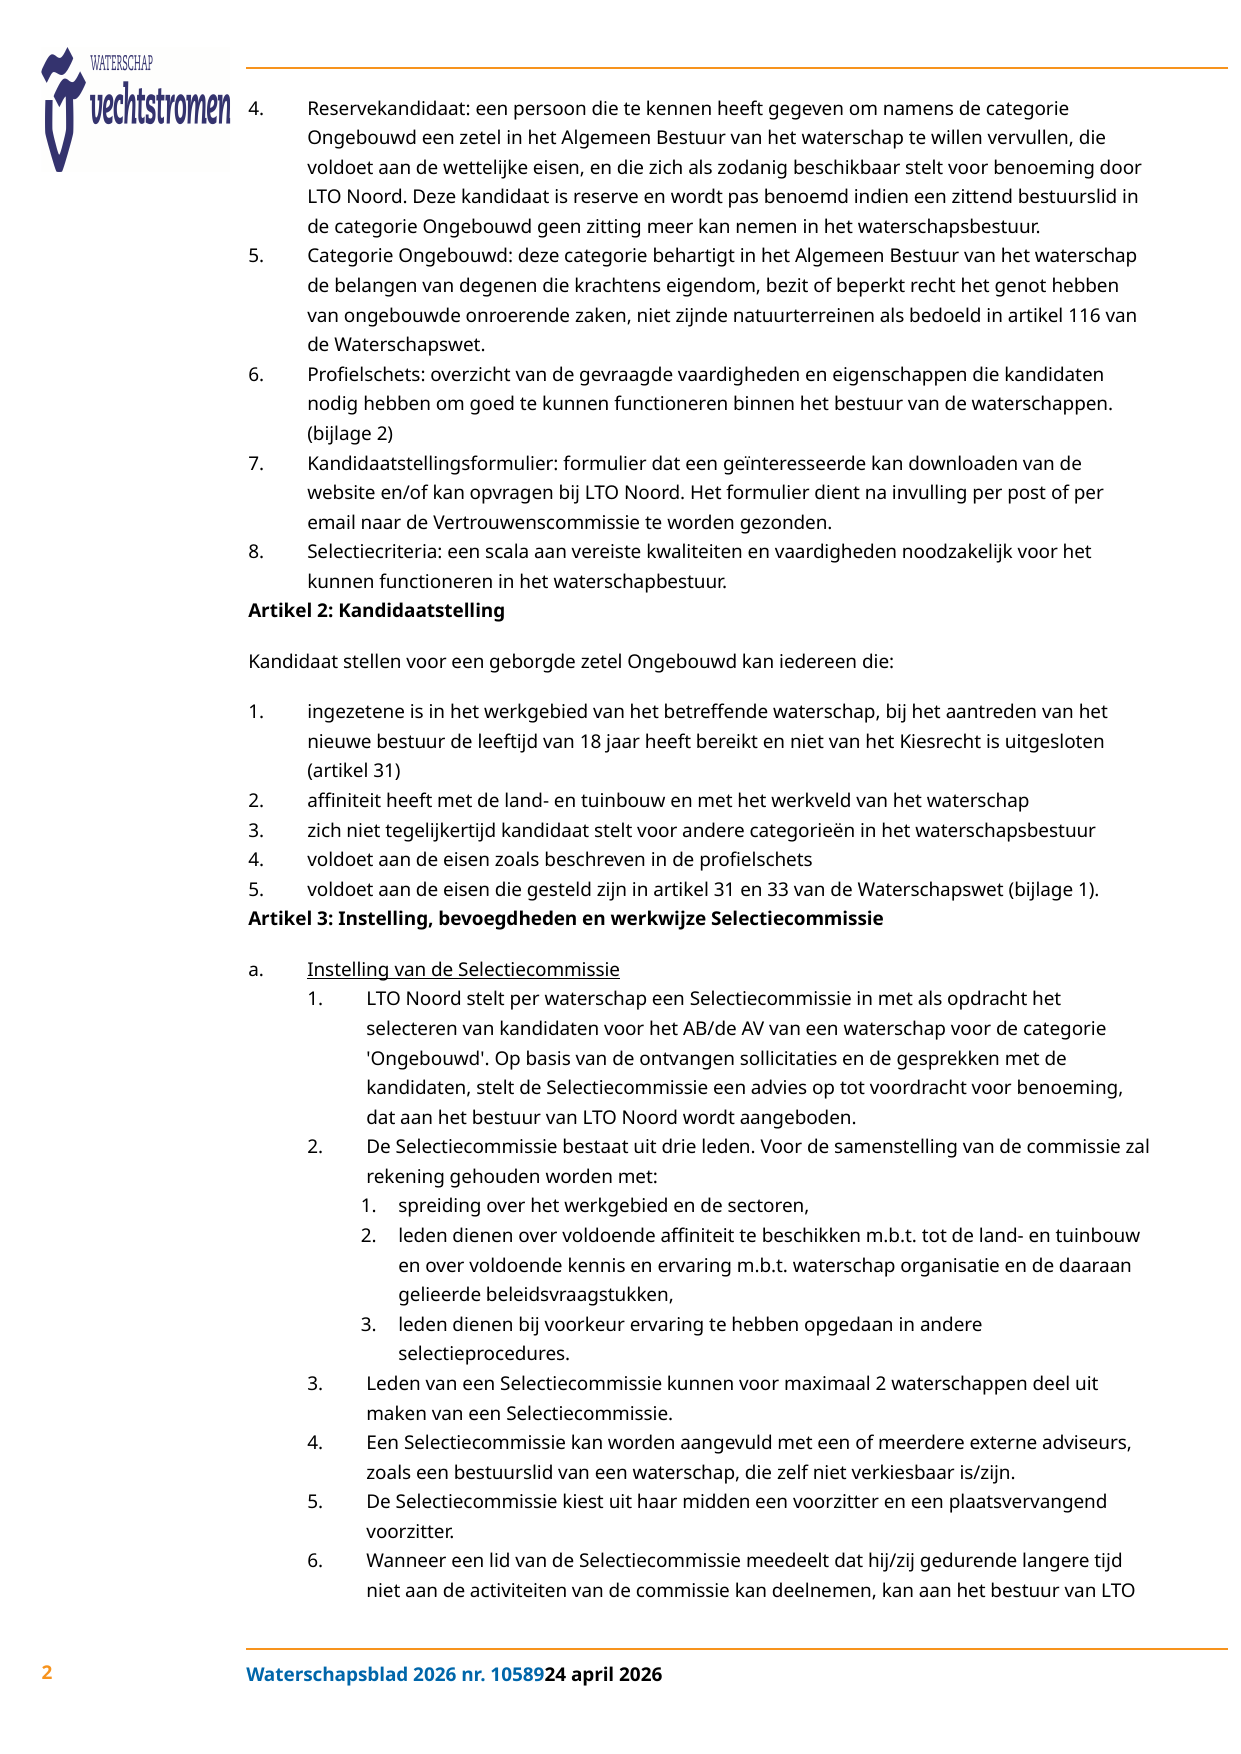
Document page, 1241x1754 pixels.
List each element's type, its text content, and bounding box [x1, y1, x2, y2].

list voldoet aan de eisen zoals beschreven in de profielschets [248, 846, 1152, 872]
list spreiding over het werkgebied en de sectoren, [361, 1193, 1152, 1218]
list Een Selectiecommissie kan worden aangevuld met een of meerdere externe adviseurs, zoals een bestuurslid van een waterschap, die zelf niet verkiesbaar is/zijn. [307, 1429, 1152, 1485]
list Categorie Ongebouwd: deze categorie behartigt in het Algemeen Bestuur van het waterschap de belangen van degenen die krachtens eigendom, bezit of beperkt recht het genot hebben van ongebouwde onroerende zaken, niet zijnde natuurterreinen als bedoeld in artikel 116 van de Waterschapswet. [248, 243, 1152, 357]
list De Selectiecommissie bestaat uit drie leden. Voor de samenstelling van de commissie zal rekening gehouden worden met: [307, 1133, 1152, 1189]
list Reservekandidaat: een persoon die te kennen heeft gegeven om namens de categorie Ongebouwd een zetel in het Algemeen Bestuur van het waterschap te willen vervullen, die voldoet aan de wettelijke eisen, en die zich als zodanig beschikbaar stelt voor benoeming door LTO Noord. Deze kandidaat is reserve en wordt pas benoemd indien een zittend bestuurslid in de categorie Ongebouwd geen zitting meer kan nemen in het waterschapsbestuur. [248, 95, 1152, 239]
list Wanneer een lid van de Selectiecommissie meedeelt dat hij/zij gedurende langere tijd niet aan de activiteiten van de commissie kan deelnemen, kan aan het bestuur van LTO [307, 1548, 1152, 1603]
list leden dienen over voldoende affiniteit te beschikken m.b.t. tot de land- en tuinbouw en over voldoende kennis en ervaring m.b.t. waterschap organisatie en de daaraan gelieerde beleidsvraagstukken, [361, 1222, 1152, 1307]
list voldoet aan de eisen die gesteld zijn in artikel 31 en 33 van de Waterschapswet (bijlage 1). [248, 876, 1152, 902]
list zich niet tegelijkertijd kandidaat stelt voor andere categorieën in het waterschapsbestuur [248, 817, 1152, 843]
list affiniteit heeft met de land- en tuinbouw en met het werkveld van het waterschap [248, 787, 1152, 813]
list Leden van een Selectiecommissie kunnen voor maximaal 2 waterschappen deel uit maken van een Selectiecommissie. [307, 1370, 1152, 1426]
list Selectiecriteria: een scala aan vereiste kwaliteiten en vaardigheden noodzakelijk voor het kunnen functioneren in het waterschapbestuur. [248, 538, 1152, 594]
text Artikel 3: Instelling, bevoegdheden en werkwijze Selectiecommissie [248, 906, 1152, 931]
list ingezetene is in het werkgebied van het betreffende waterschap, bij het aantreden van het nieuwe bestuur de leeftijd van 18 jaar heeft bereikt en niet van het Kiesrecht is uitgesloten (artikel 31) [248, 698, 1152, 783]
picture [41, 47, 231, 172]
list leden dienen bij voorkeur ervaring te hebben opgedaan in andere selectieprocedures. [361, 1311, 1152, 1366]
list LTO Noord stelt per waterschap een Selectiecommissie in met als opdracht het selecteren van kandidaten voor het AB/de AV van een waterschap voor de categorie 'Ongebouwd'. Op basis van de ontvangen sollicitaties en de gesprekken met de kandidaten, stelt de Selectiecommissie een advies op tot voordracht voor benoeming, dat aan het bestuur van LTO Noord wordt aangeboden. [307, 986, 1152, 1130]
text Artikel 2: Kandidaatstelling [248, 598, 1152, 623]
list Kandidaatstellingsformulier: formulier dat een geïnteresseerde kan downloaden van de website en/of kan opvragen bij LTO Noord. Het formulier dient na invulling per post of per email naar de Vertrouwenscommissie te worden gezonden. [248, 450, 1152, 535]
list De Selectiecommissie kiest uit haar midden een voorzitter en een plaatsvervangend voorzitter. [307, 1488, 1152, 1544]
list Instelling van de Selectiecommissie [248, 956, 1152, 982]
list Profielschets: overzicht van de gevraagde vaardigheden en eigenschappen die kandidaten nodig hebben om goed te kunnen functioneren binnen het bestuur van de waterschappen. (bijlage 2) [248, 361, 1152, 446]
text Kandidaat stellen voor een geborgde zetel Ongebouwd kan iedereen die: [248, 648, 1152, 674]
